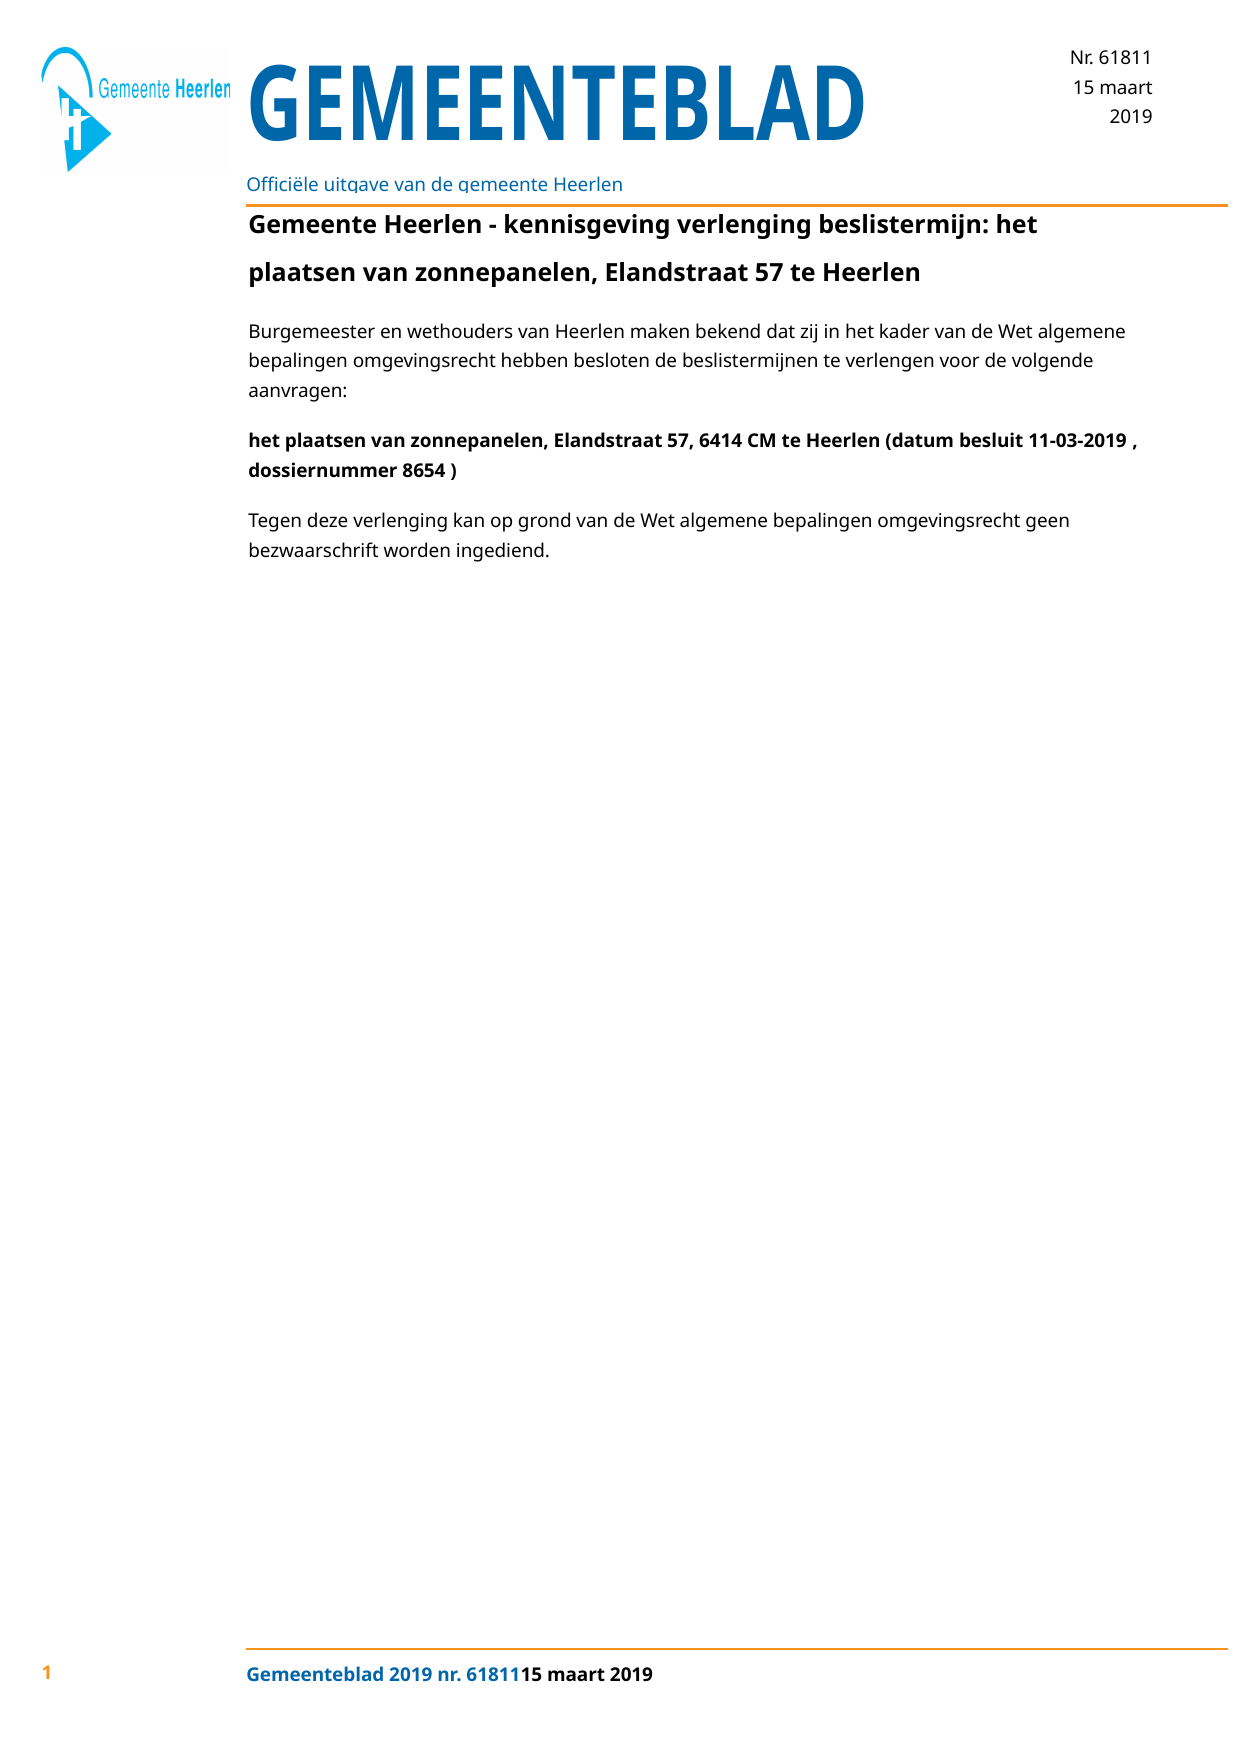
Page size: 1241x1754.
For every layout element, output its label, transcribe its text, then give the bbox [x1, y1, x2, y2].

text Burgemeester en wethouders van Heerlen maken bekend dat zij in het kader van de Wet algemene bepalingen omgevingsrecht hebben besloten de beslistermijnen te verlengen voor de volgende aanvragen: [248, 318, 1152, 403]
text het plaatsen van zonnepanelen, Elandstraat 57, 6414 CM te Heerlen (datum besluit 11-03-2019 , dossiernummer 8654 ) [248, 427, 1152, 483]
picture [41, 47, 231, 172]
picture [41, 47, 58, 70]
text Gemeente Heerlen - kennisgeving verlenging beslistermijn: het plaatsen van zonnepanelen, Elandstraat 57 te Heerlen [248, 207, 1152, 288]
text Tegen deze verlenging kan op grond van de Wet algemene bepalingen omgevingsrecht geen bezwaarschrift worden ingediend. [248, 507, 1152, 563]
